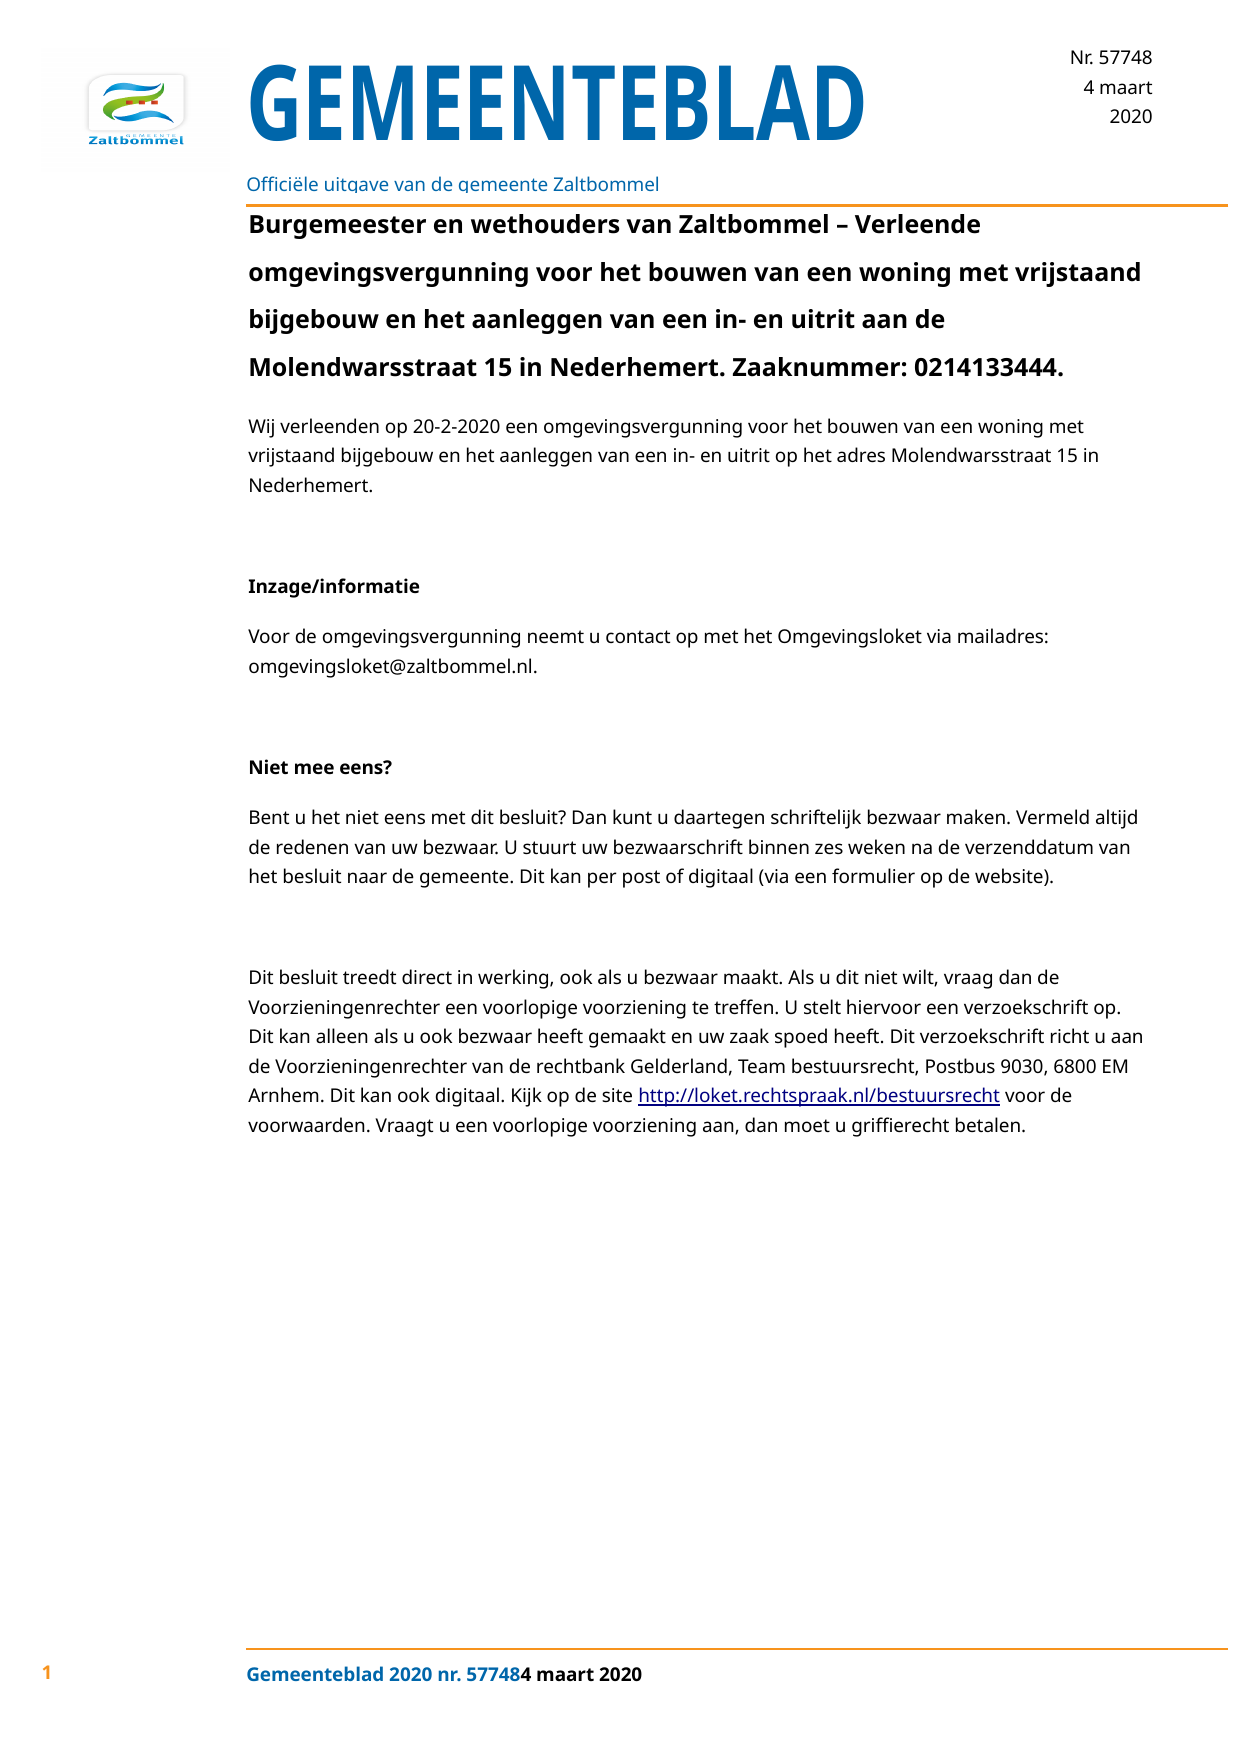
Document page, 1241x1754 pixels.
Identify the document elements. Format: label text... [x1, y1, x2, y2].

text Burgemeester en wethouders van Zaltbommel – Verleende omgevingsvergunning voor het bouwen van een woning met vrijstaand bijgebouw en het aanleggen van een in- en uitrit aan de Molendwarsstraat 15 in Nederhemert. Zaaknummer: 0214133444. [248, 207, 1152, 384]
text Inzage/informatie [248, 573, 1152, 599]
text Dit besluit treedt direct in werking, ook als u bezwaar maakt. Als u dit niet wilt, vraag dan de Voorzieningenrechter een voorlopige voorziening te treffen. U stelt hiervoor een verzoekschrift op. Dit kan alleen als u ook bezwaar heeft gemaakt en uw zaak spoed heeft. Dit verzoekschrift richt u aan de Voorzieningenrechter van de rechtbank Gelderland, Team bestuursrecht, Postbus 9030, 6800 EM Arnhem. Dit kan ook digitaal. Kijk op de site http://loket.rechtspraak.nl/bestuursrecht voor de voorwaarden. Vraagt u een voorlopige voorziening aan, dan moet u griffierecht betalen. [248, 964, 1152, 1138]
text Wij verleenden op 20-2-2020 een omgevingsvergunning voor het bouwen van een woning met vrijstaand bijgebouw en het aanleggen van een in- en uitrit op het adres Molendwarsstraat 15 in Nederhemert. [248, 413, 1152, 498]
picture [41, 47, 231, 172]
text Niet mee eens? [248, 754, 1152, 780]
text Voor de omgevingsvergunning neemt u contact op met het Omgevingsloket via mailadres: omgevingsloket@zaltbommel.nl. [248, 623, 1152, 679]
text Bent u het niet eens met dit besluit? Dan kunt u daartegen schriftelijk bezwaar maken. Vermeld altijd de redenen van uw bezwaar. U stuurt uw bezwaarschrift binnen zes weken na de verzenddatum van het besluit naar de gemeente. Dit kan per post of digitaal (via een formulier op de website). [248, 804, 1152, 889]
